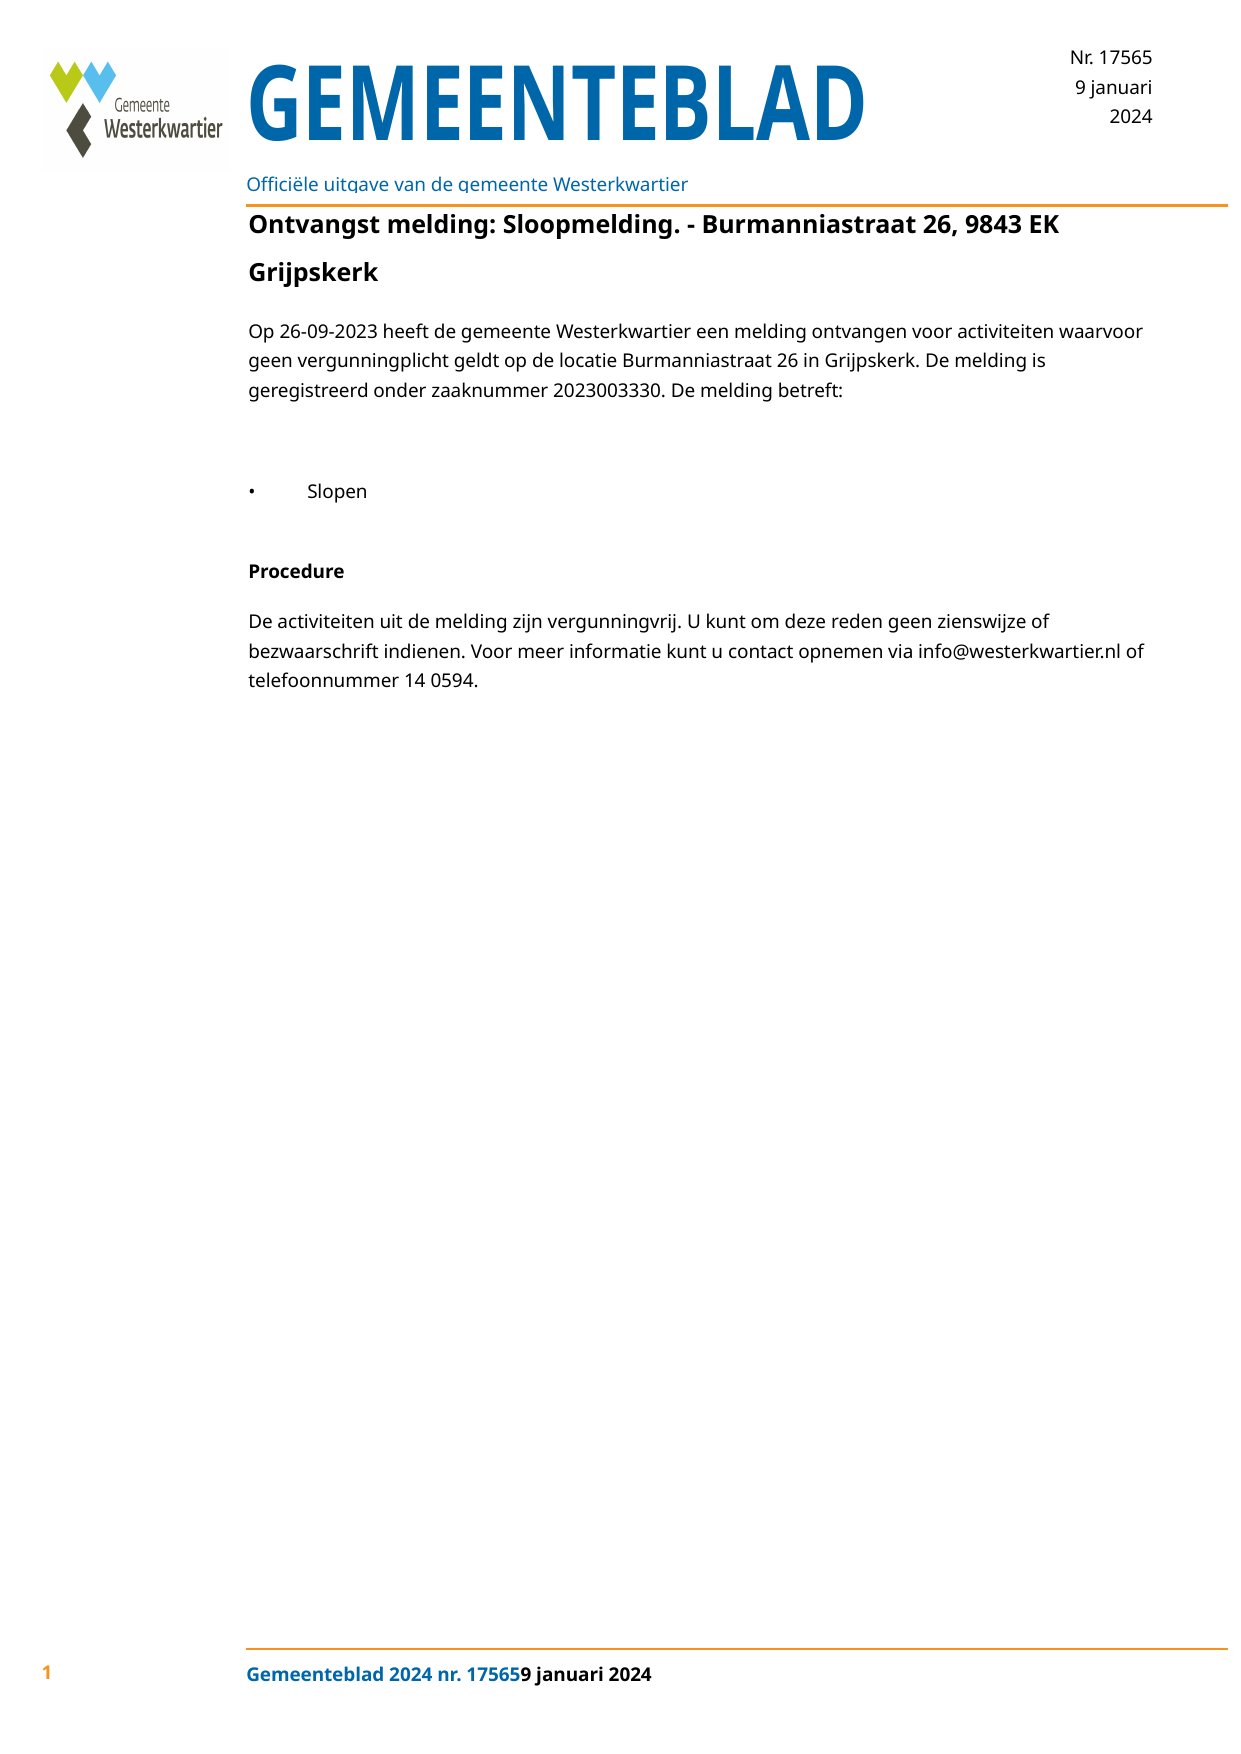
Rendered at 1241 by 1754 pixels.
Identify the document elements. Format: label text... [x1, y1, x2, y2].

text Ontvangst melding: Sloopmelding. - Burmanniastraat 26, 9843 EK Grijpskerk [248, 207, 1152, 288]
text Procedure [248, 558, 1152, 584]
picture [41, 47, 231, 172]
list Slopen [248, 478, 1152, 504]
text Op 26-09-2023 heeft de gemeente Westerkwartier een melding ontvangen voor activiteiten waarvoor geen vergunningplicht geldt op de locatie Burmanniastraat 26 in Grijpskerk. De melding is geregistreerd onder zaaknummer 2023003330. De melding betreft: [248, 318, 1152, 403]
text De activiteiten uit de melding zijn vergunningvrij. U kunt om deze reden geen zienswijze of bezwaarschrift indienen. Voor meer informatie kunt u contact opnemen via info@westerkwartier.nl of telefoonnummer 14 0594. [248, 608, 1152, 693]
